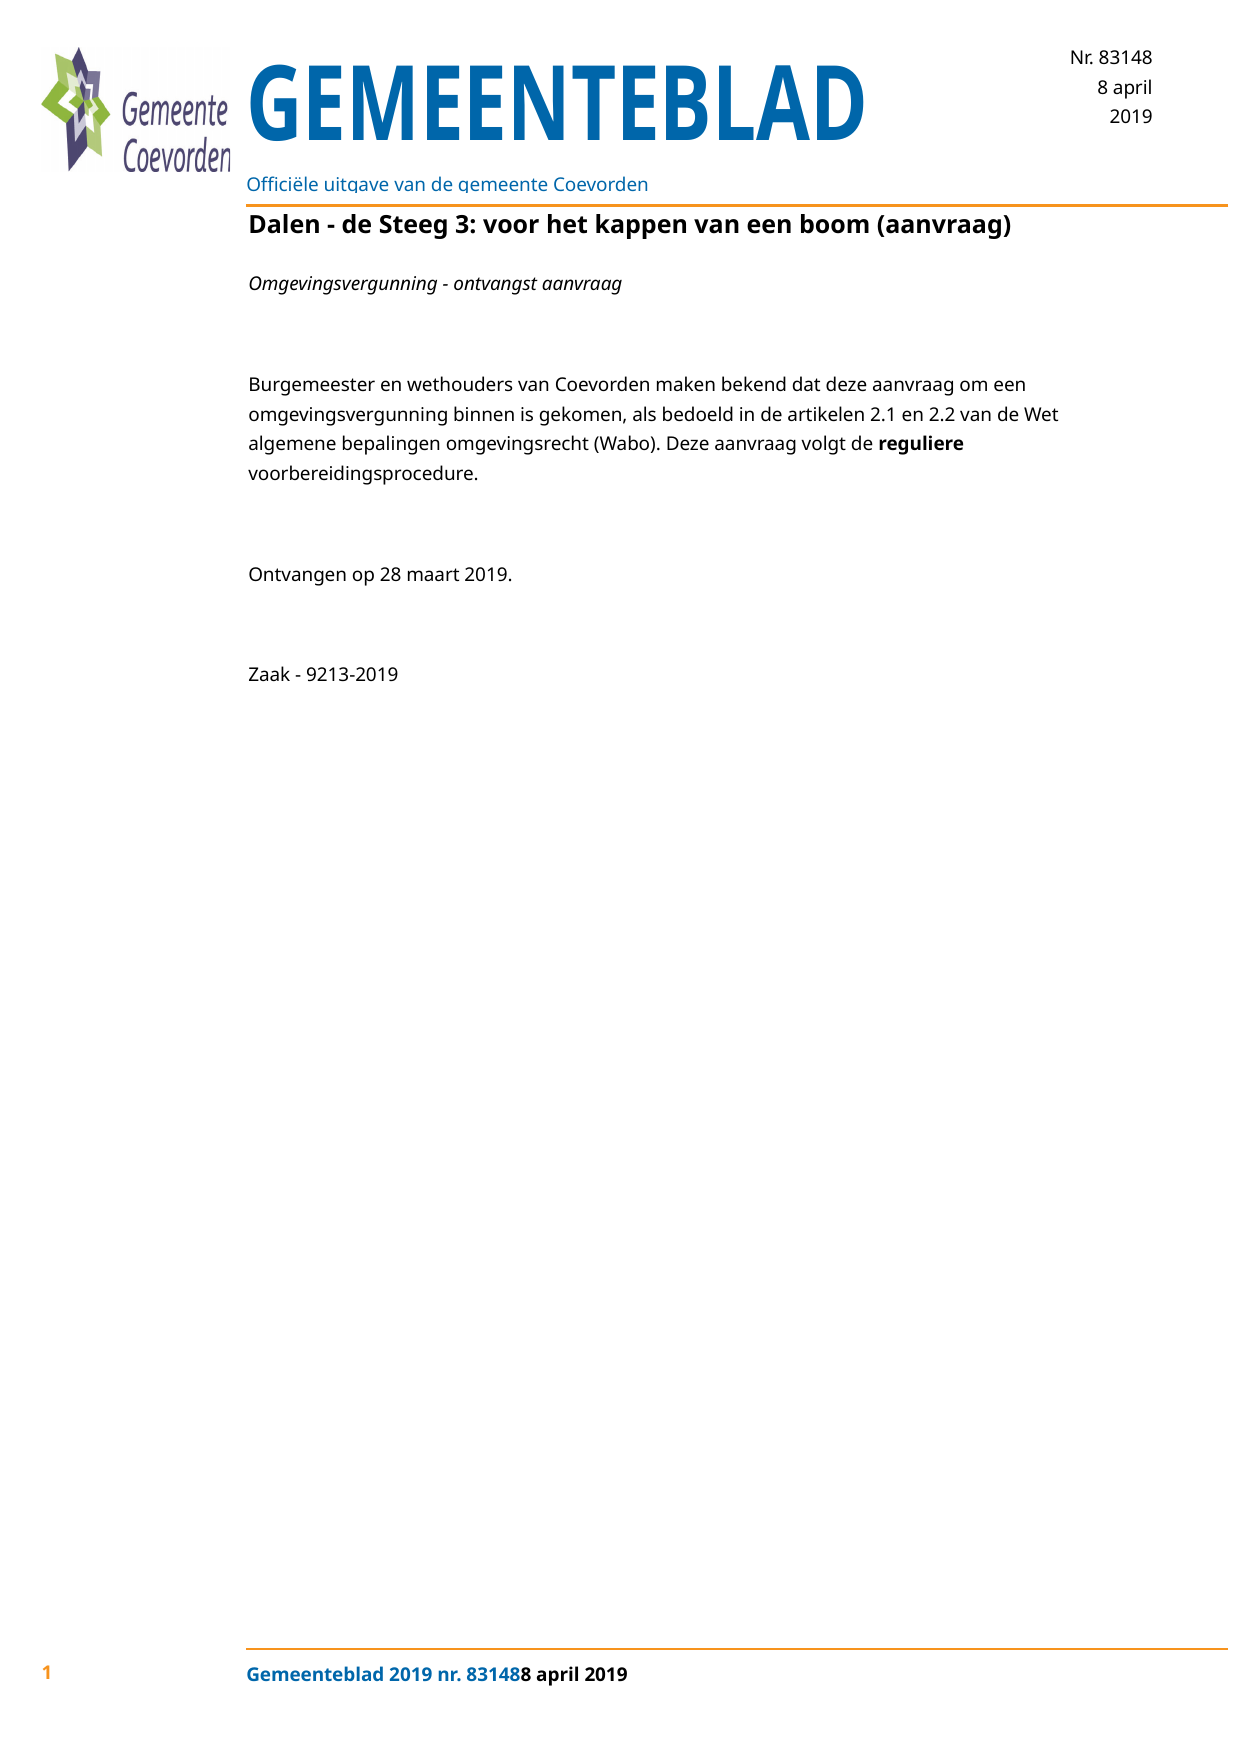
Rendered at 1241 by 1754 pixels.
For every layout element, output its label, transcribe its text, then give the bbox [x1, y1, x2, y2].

text Dalen - de Steeg 3: voor het kappen van een boom (aanvraag) [248, 207, 1152, 241]
text Ontvangen op 28 maart 2019. [248, 561, 1152, 586]
text Omgevingsvergunning - ontvangst aanvraag [248, 270, 1152, 296]
text Zaak - 9213-2019 [248, 662, 1152, 687]
text Burgemeester en wethouders van Coevorden maken bekend dat deze aanvraag om een omgevingsvergunning binnen is gekomen, als bedoeld in de artikelen 2.1 en 2.2 van de Wet algemene bepalingen omgevingsrecht (Wabo). Deze aanvraag volgt de reguliere voorbereidingsprocedure. [248, 371, 1152, 486]
picture [41, 47, 231, 172]
